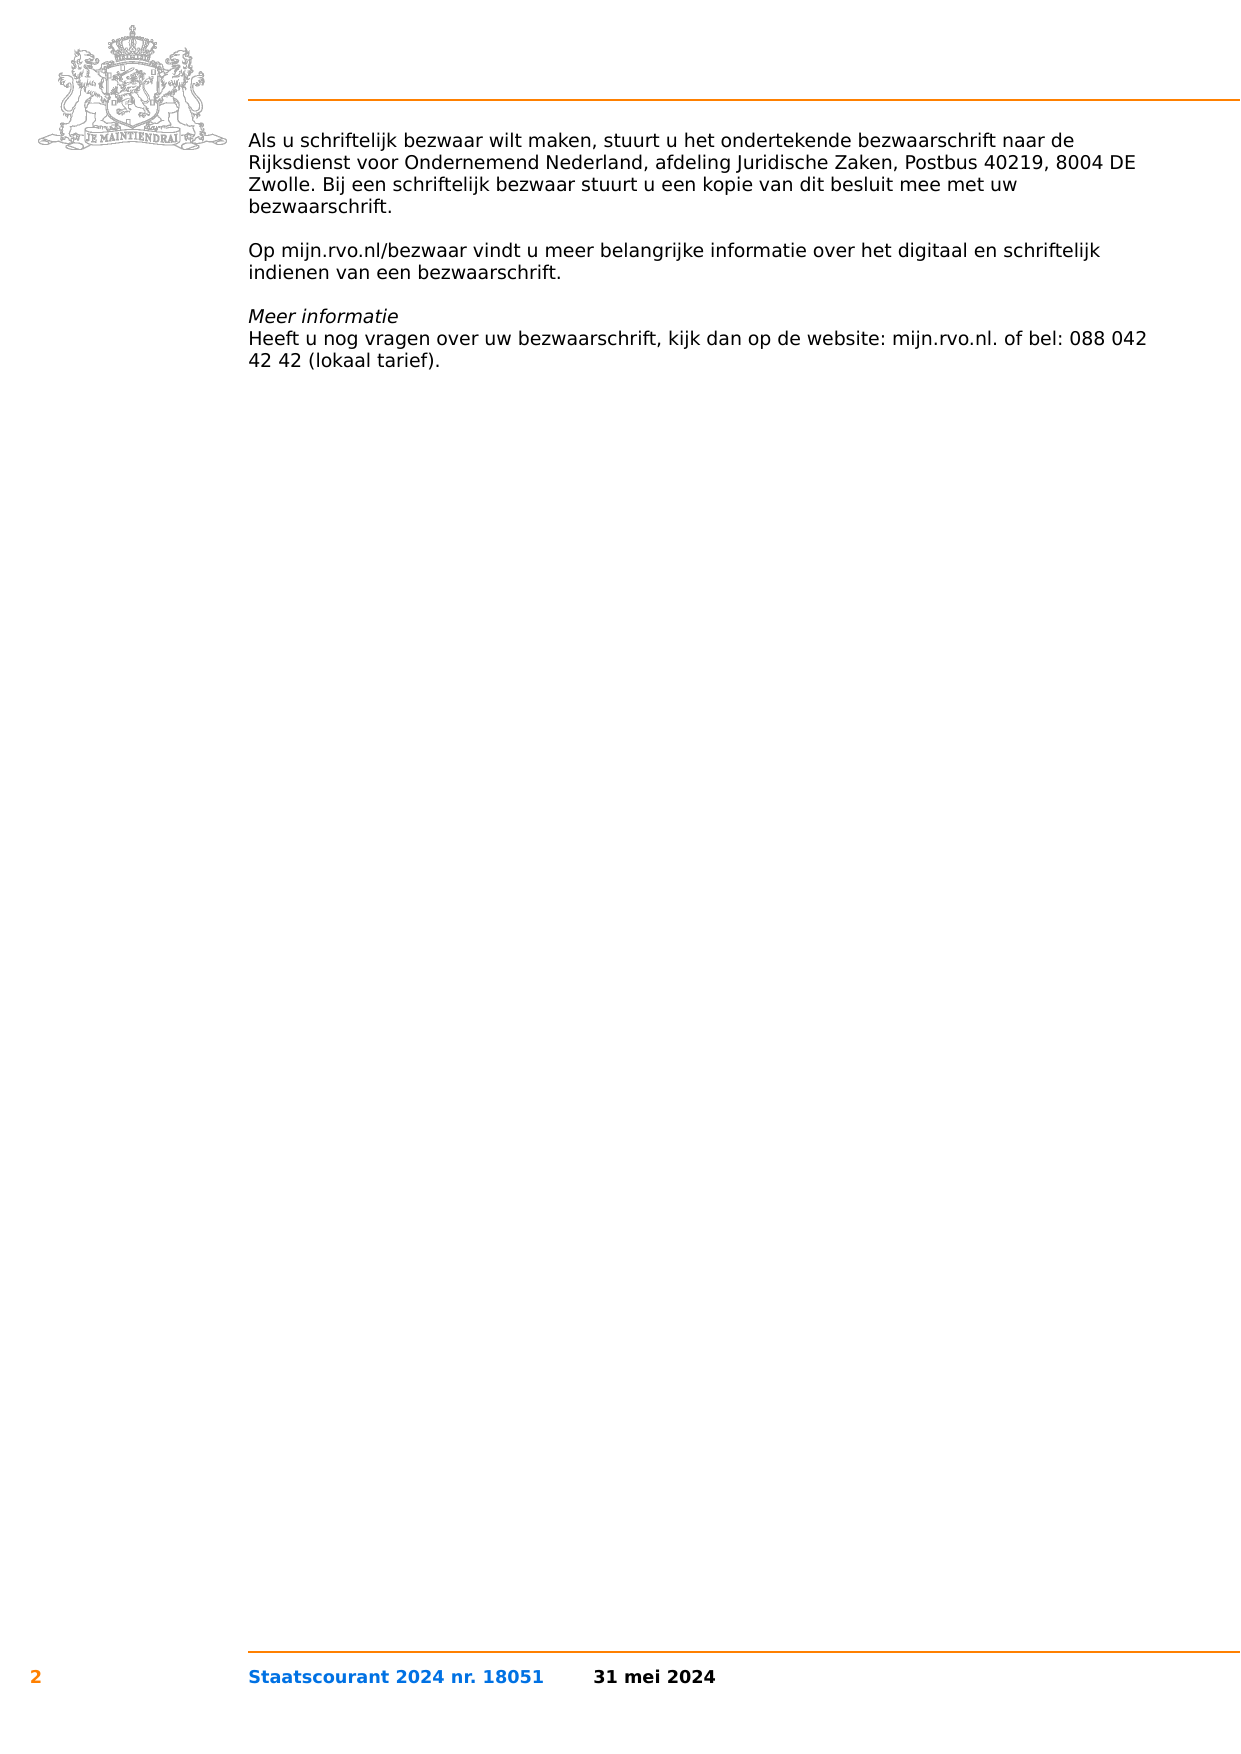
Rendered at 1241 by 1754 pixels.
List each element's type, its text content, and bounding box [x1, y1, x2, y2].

picture [38, 25, 227, 150]
text Heeft u nog vragen over uw bezwaarschrift, kijk dan op de website: mijn.rvo.nl. of bel: 088 042 42 42 (lokaal tarief). [248, 327, 1163, 371]
text Meer informatie [248, 306, 1163, 327]
text Op mijn.rvo.nl/bezwaar vindt u meer belangrijke informatie over het digitaal en schriftelijk indienen van een bezwaarschrift. [248, 240, 1163, 284]
text Als u schriftelijk bezwaar wilt maken, stuurt u het ondertekende bezwaarschrift naar de Rijksdienst voor Ondernemend Nederland, afdeling Juridische Zaken, Postbus 40219, 8004 DE Zwolle. Bij een schriftelijk bezwaar stuurt u een kopie van dit besluit mee met uw bezwaarschrift. [248, 130, 1163, 218]
